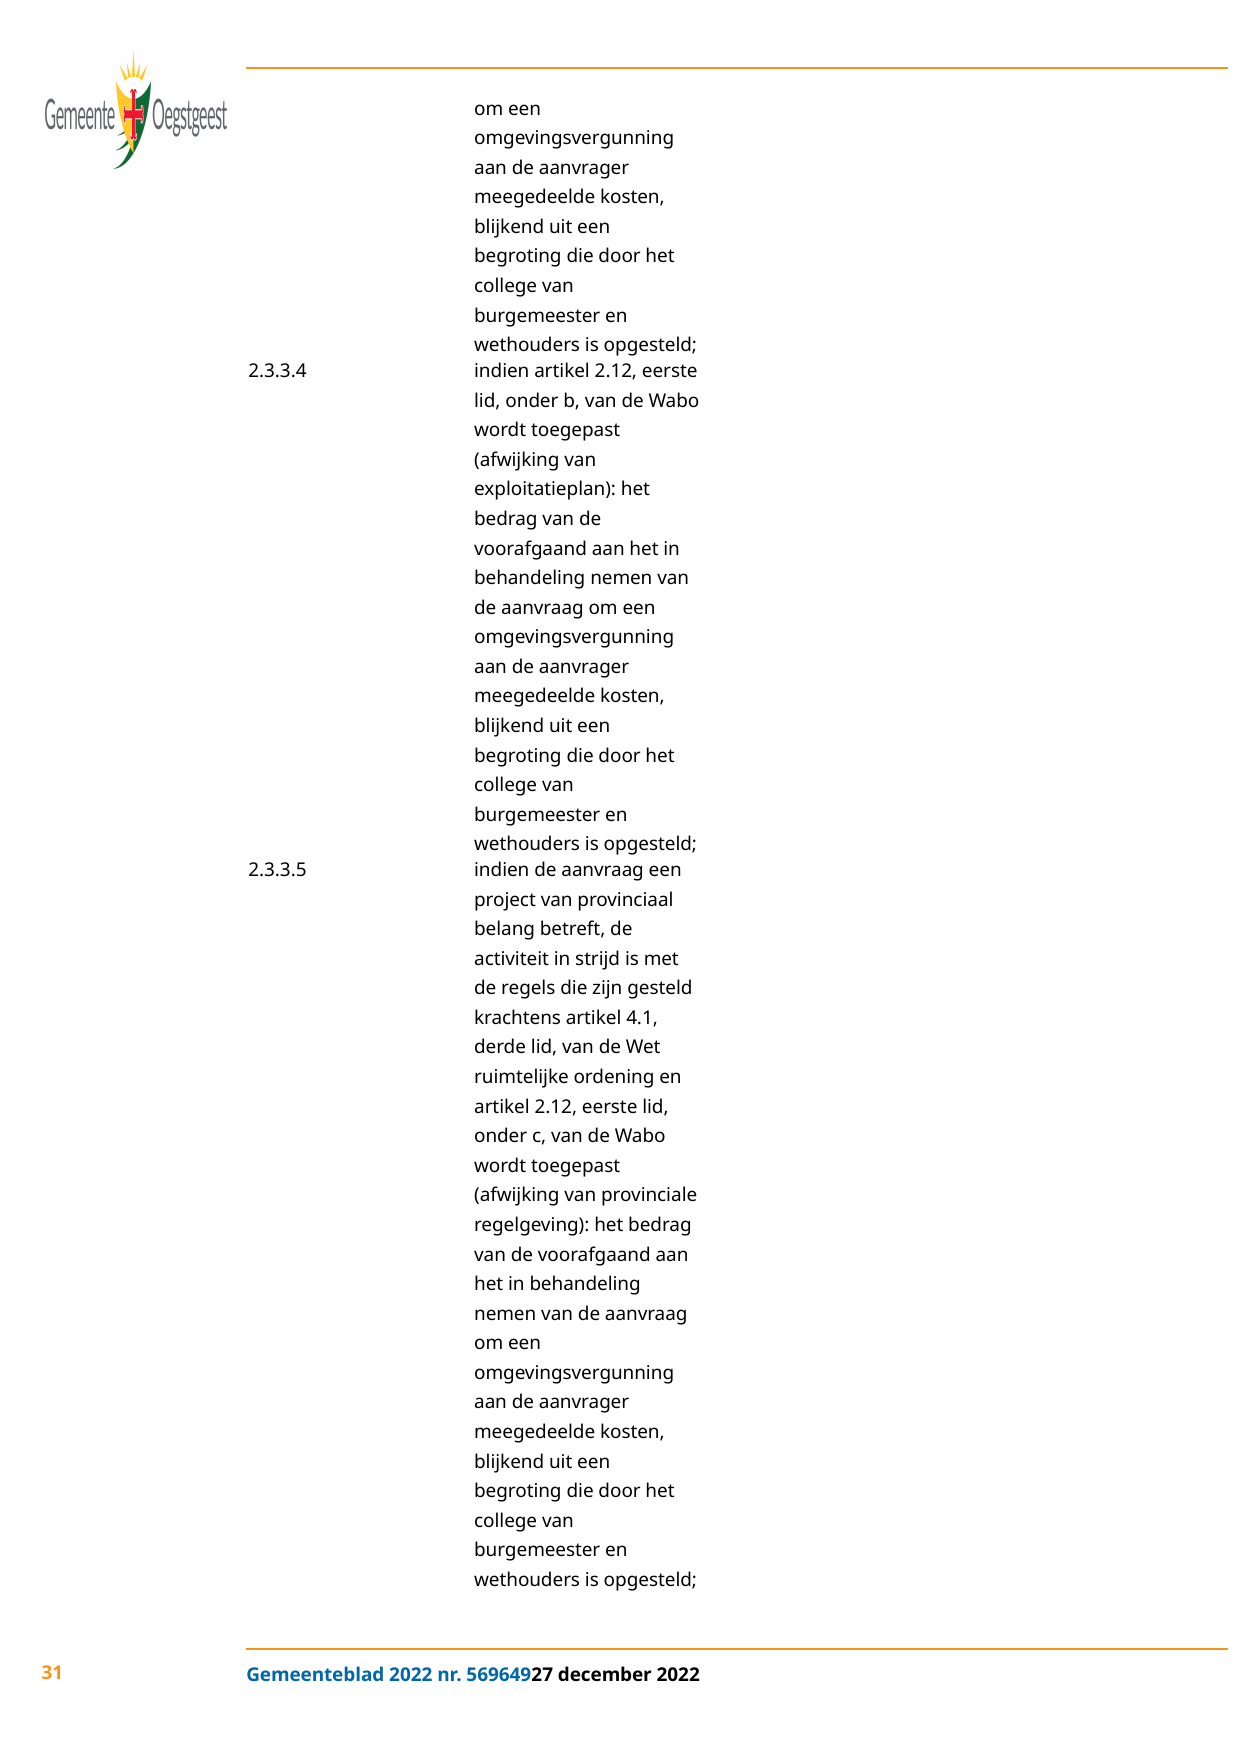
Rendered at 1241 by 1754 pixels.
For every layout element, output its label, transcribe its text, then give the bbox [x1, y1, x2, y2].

table_cell om een omgevingsvergunning aan de aanvrager meegedeelde kosten, blijkend uit een begroting die door het college van burgemeester en wethouders is opgesteld; [474, 95, 700, 357]
table_cell [926, 856, 1152, 1592]
table_cell 2.3.3.5 [248, 856, 474, 1592]
table_cell [700, 856, 926, 1592]
table_cell [926, 357, 1152, 856]
table_cell [700, 95, 926, 357]
table_cell [926, 95, 1152, 357]
table_cell indien de aanvraag een project van provinciaal belang betreft, de activiteit in strijd is met de regels die zijn gesteld krachtens artikel 4.1, derde lid, van de Wet ruimtelijke ordening en artikel 2.12, eerste lid, onder c, van de Wabo wordt toegepast (afwijking van provinciale regelgeving): het bedrag van de voorafgaand aan het in behandeling nemen van de aanvraag om een omgevingsvergunning aan de aanvrager meegedeelde kosten, blijkend uit een begroting die door het college van burgemeester en wethouders is opgesteld; [474, 856, 700, 1592]
table_cell 2.3.3.4 [248, 357, 474, 856]
table_cell [700, 357, 926, 856]
table_cell indien artikel 2.12, eerste lid, onder b, van de Wabo wordt toegepast (afwijking van exploitatieplan): het bedrag van de voorafgaand aan het in behandeling nemen van de aanvraag om een omgevingsvergunning aan de aanvrager meegedeelde kosten, blijkend uit een begroting die door het college van burgemeester en wethouders is opgesteld; [474, 357, 700, 856]
picture [41, 47, 231, 172]
table_cell [248, 95, 474, 357]
